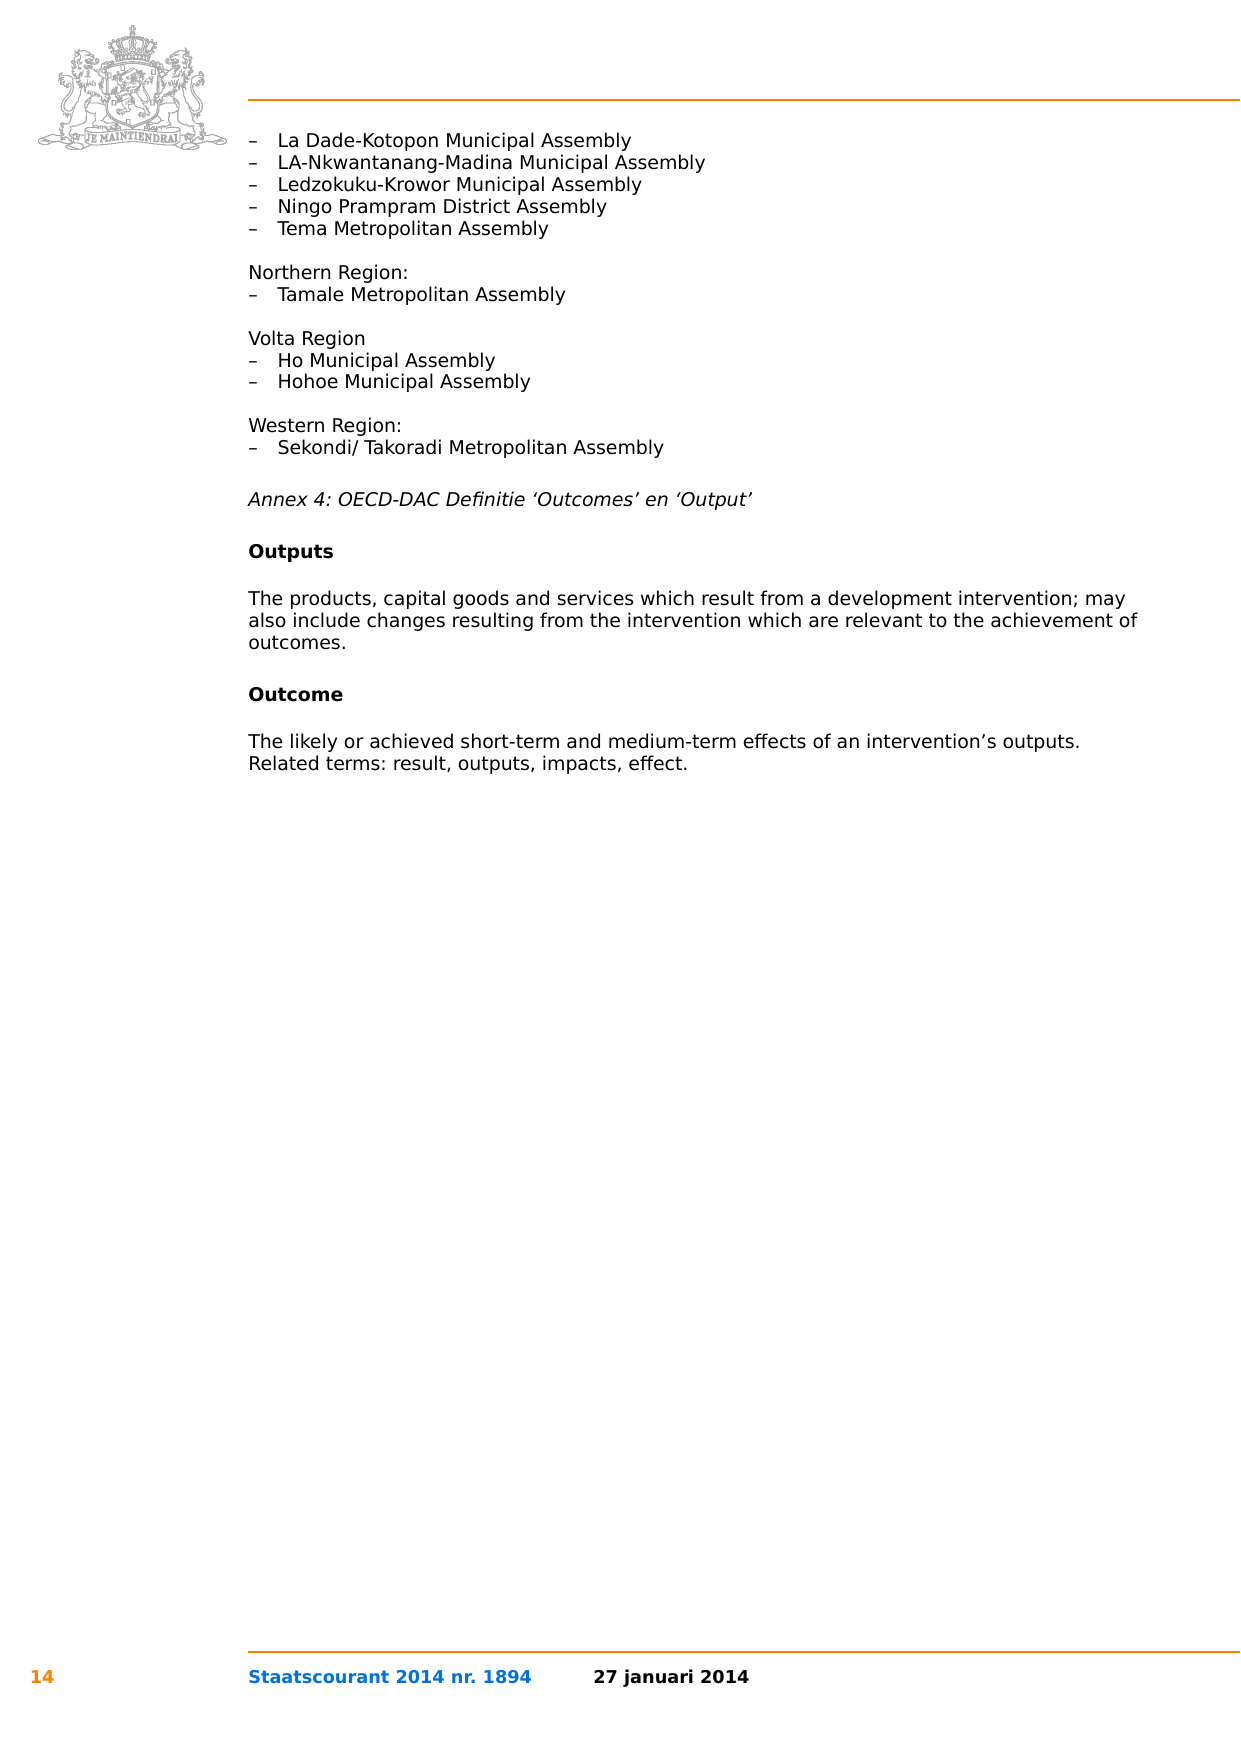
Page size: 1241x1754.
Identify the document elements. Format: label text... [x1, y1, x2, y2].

text – La Dade-Kotopon Municipal Assembly [248, 130, 1163, 152]
subtitle Outputs [248, 541, 1163, 563]
text – Ledzokuku-Krowor Municipal Assembly [248, 174, 1163, 196]
picture [38, 25, 227, 150]
subtitle Annex 4: OECD-DAC Definitie ‘Outcomes’ en ‘Output’ [248, 489, 1163, 511]
text – Sekondi/ Takoradi Metropolitan Assembly [248, 437, 1163, 459]
text – Hohoe Municipal Assembly [248, 371, 1163, 393]
text The products, capital goods and services which result from a development intervention; may also include changes resulting from the intervention which are relevant to the achievement of outcomes. [248, 588, 1163, 654]
text Western Region: [248, 415, 1163, 437]
text Related terms: result, outputs, impacts, effect. [248, 753, 1163, 775]
subtitle Outcome [248, 684, 1163, 706]
text Volta Region [248, 327, 1163, 349]
text The likely or achieved short-term and medium-term effects of an intervention’s outputs. [248, 731, 1163, 753]
text – LA-Nkwantanang-Madina Municipal Assembly [248, 152, 1163, 174]
text – Ho Municipal Assembly [248, 349, 1163, 371]
text – Tamale Metropolitan Assembly [248, 284, 1163, 306]
text – Ningo Prampram District Assembly [248, 196, 1163, 218]
text Northern Region: [248, 262, 1163, 284]
text – Tema Metropolitan Assembly [248, 218, 1163, 240]
